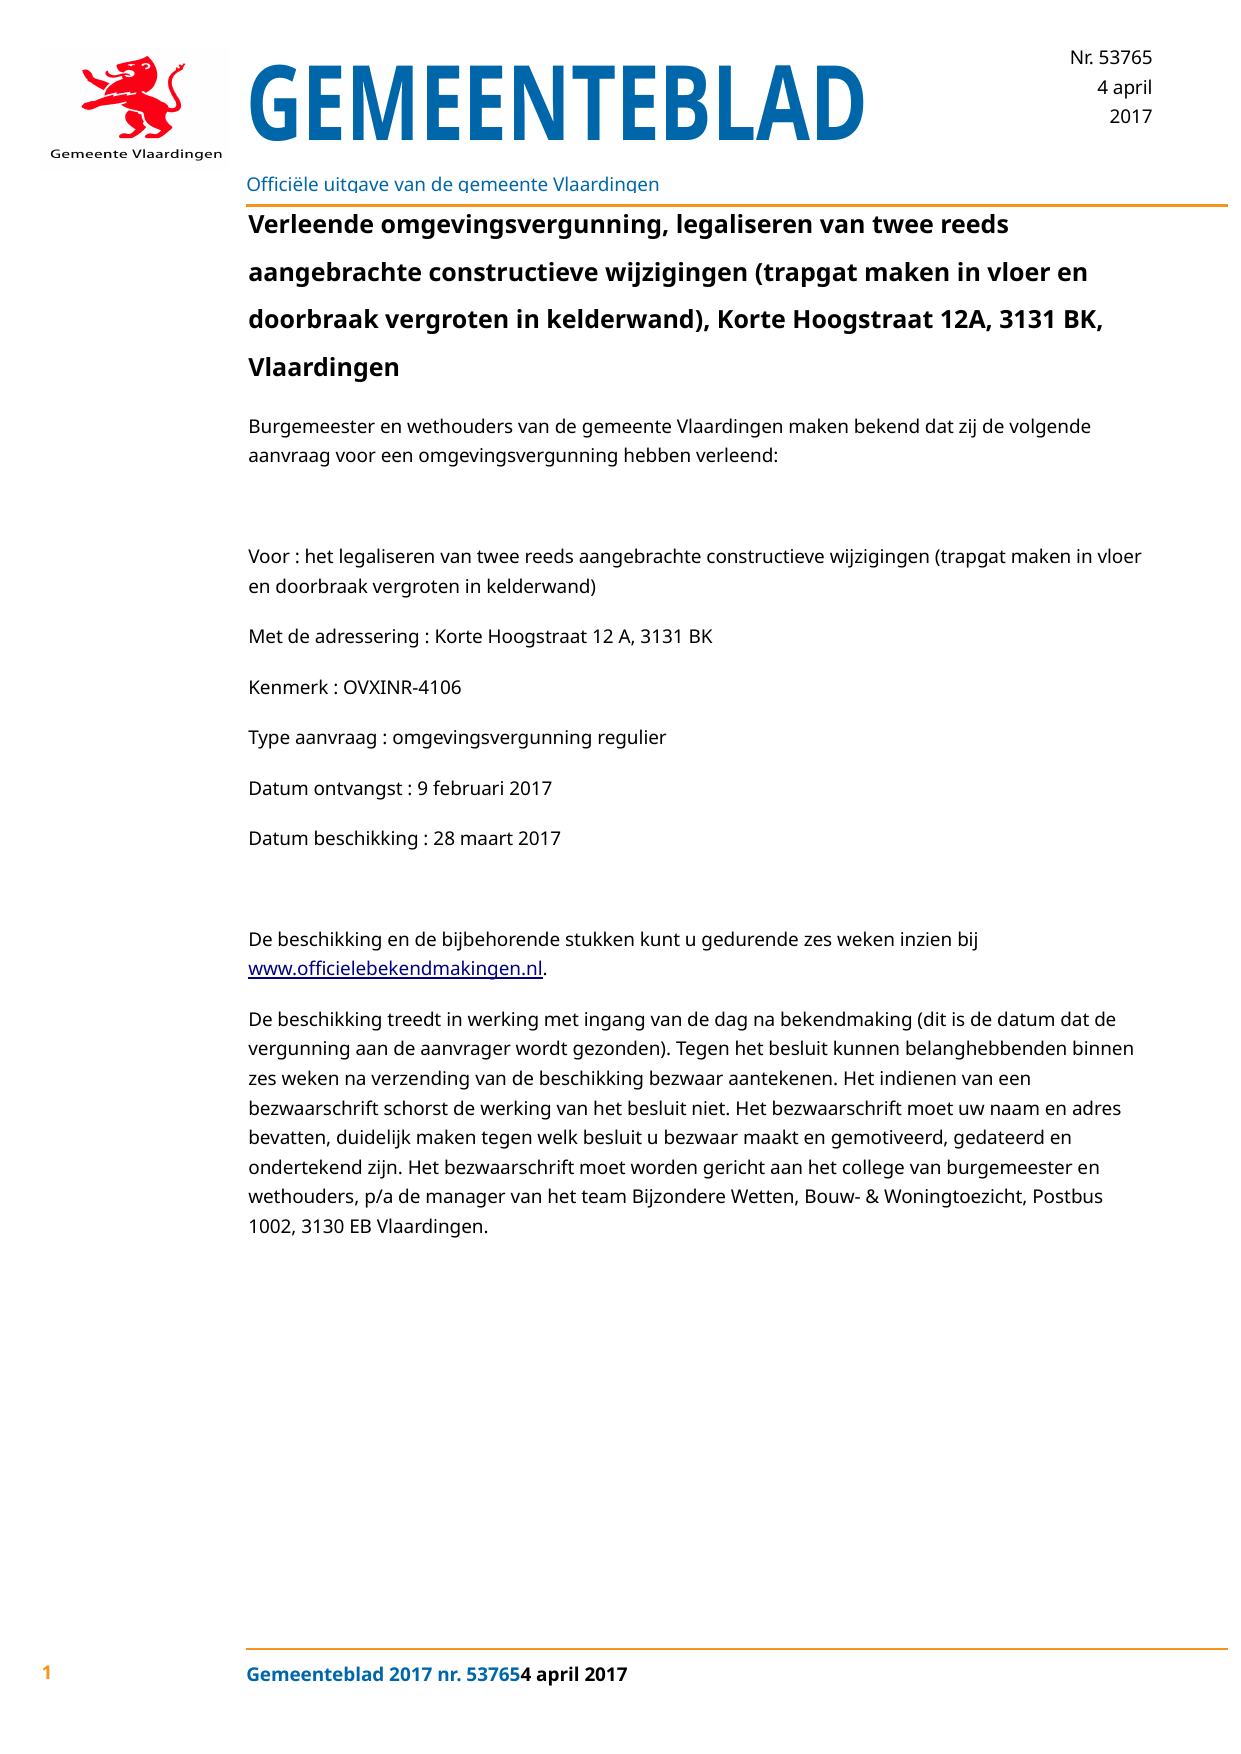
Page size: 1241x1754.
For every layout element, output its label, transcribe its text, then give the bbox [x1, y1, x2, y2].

text Voor : het legaliseren van twee reeds aangebrachte constructieve wijzigingen (trapgat maken in vloer en doorbraak vergroten in kelderwand) [248, 543, 1152, 599]
text Kenmerk : OVXINR-4106 [248, 674, 1152, 700]
text Type aanvraag : omgevingsvergunning regulier [248, 724, 1152, 750]
text Met de adressering : Korte Hoogstraat 12 A, 3131 BK [248, 623, 1152, 649]
text Datum ontvangst : 9 februari 2017 [248, 775, 1152, 801]
picture [41, 47, 231, 172]
text Burgemeester en wethouders van de gemeente Vlaardingen maken bekend dat zij de volgende aanvraag voor een omgevingsvergunning hebben verleend: [248, 413, 1152, 468]
text De beschikking en de bijbehorende stukken kunt u gedurende zes weken inzien bij www.officielebekendmakingen.nl. [248, 926, 1152, 981]
text De beschikking treedt in werking met ingang van de dag na bekendmaking (dit is de datum dat de vergunning aan de aanvrager wordt gezonden). Tegen het besluit kunnen belanghebbenden binnen zes weken na verzending van de beschikking bezwaar aantekenen. Het indienen van een bezwaarschrift schorst de werking van het besluit niet. Het bezwaarschrift moet uw naam en adres bevatten, duidelijk maken tegen welk besluit u bezwaar maakt en gemotiveerd, gedateerd en ondertekend zijn. Het bezwaarschrift moet worden gericht aan het college van burgemeester en wethouders, p/a de manager van het team Bijzondere Wetten, Bouw- & Woningtoezicht, Postbus 1002, 3130 EB Vlaardingen. [248, 1006, 1152, 1239]
text Verleende omgevingsvergunning, legaliseren van twee reeds aangebrachte constructieve wijzigingen (trapgat maken in vloer en doorbraak vergroten in kelderwand), Korte Hoogstraat 12A, 3131 BK, Vlaardingen [248, 207, 1152, 384]
text Datum beschikking : 28 maart 2017 [248, 825, 1152, 851]
